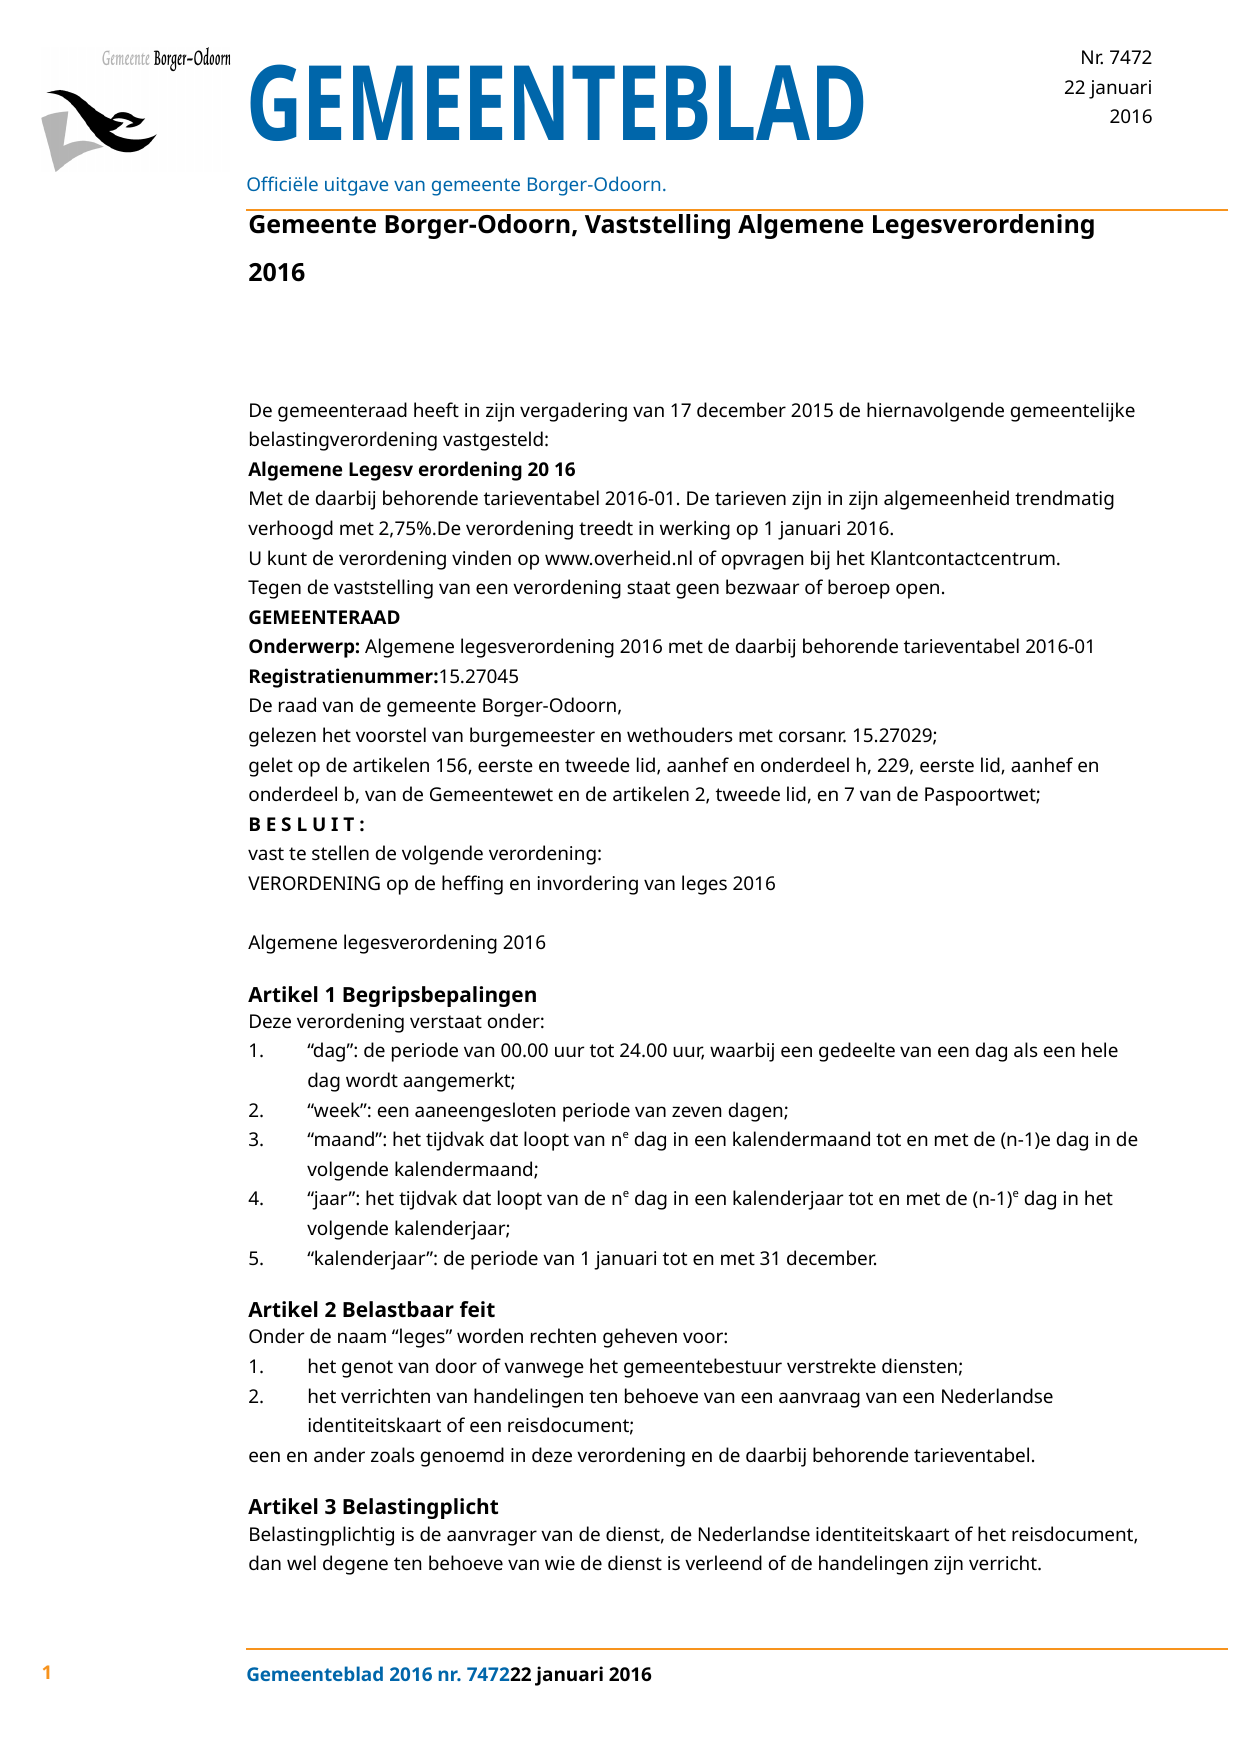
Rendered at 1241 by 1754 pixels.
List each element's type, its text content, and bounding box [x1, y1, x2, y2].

list “jaar”: het tijdvak dat loopt van de ne dag in een kalenderjaar tot en met de (n-1)e dag in het volgende kalenderjaar; [248, 1186, 1152, 1241]
text VERORDENING op de heffing en invordering van leges 2016 [248, 870, 1152, 896]
list het genot van door of vanwege het gemeentebestuur verstrekte diensten; [248, 1353, 1152, 1379]
text gelezen het voorstel van burgemeester en wethouders met corsanr. 15.27029; [248, 722, 1152, 748]
text Onderwerp: Algemene legesverordening 2016 met de daarbij behorende tarieventabel 2016-01 [248, 633, 1152, 659]
text GEMEENTERAAD [248, 604, 1152, 629]
text vast te stellen de volgende verordening: [248, 841, 1152, 866]
list “maand”: het tijdvak dat loopt van ne dag in een kalendermaand tot en met de (n-1)e dag in de volgende kalendermaand; [248, 1126, 1152, 1182]
text Belastingplichtig is de aanvrager van de dienst, de Nederlandse identiteitskaart of het reisdocument, dan wel degene ten behoeve van wie de dienst is verleend of de handelingen zijn verricht. [248, 1521, 1152, 1576]
text gelet op de artikelen 156, eerste en tweede lid, aanhef en onderdeel h, 229, eerste lid, aanhef en onderdeel b, van de Gemeentewet en de artikelen 2, tweede lid, en 7 van de Paspoortwet; [248, 752, 1152, 807]
text Gemeente Borger-Odoorn, Vaststelling Algemene Legesverordening 2016 [248, 211, 1152, 288]
text Registratienummer:15.27045 [248, 663, 1152, 689]
text Tegen de vaststelling van een verordening staat geen bezwaar of beroep open. [248, 574, 1152, 600]
list het verrichten van handelingen ten behoeve van een aanvraag van een Nederlandse identiteitskaart of een reisdocument; [248, 1383, 1152, 1438]
text Algemene legesverordening 2016 [248, 929, 1152, 955]
text een en ander zoals genoemd in deze verordening en de daarbij behorende tarieventabel. [248, 1442, 1152, 1468]
text Algemene Legesv erordening 20 16 [248, 456, 1152, 482]
list “dag”: de periode van 00.00 uur tot 24.00 uur, waarbij een gedeelte van een dag als een hele dag wordt aangemerkt; [248, 1038, 1152, 1093]
text Artikel 2 Belastbaar feit [248, 1295, 1152, 1324]
text De raad van de gemeente Borger-Odoorn, [248, 693, 1152, 718]
text Artikel 3 Belastingplicht [248, 1492, 1152, 1521]
text Met de daarbij behorende tarieventabel 2016-01. De tarieven zijn in zijn algemeenheid trendmatig verhoogd met 2,75%.De verordening treedt in werking op 1 januari 2016. [248, 486, 1152, 541]
text Deze verordening verstaat onder: [248, 1008, 1152, 1034]
text U kunt de verordening vinden op www.overheid.nl of opvragen bij het Klantcontactcentrum. [248, 545, 1152, 570]
picture [41, 47, 231, 172]
text Onder de naam “leges” worden rechten geheven voor: [248, 1324, 1152, 1349]
list “week”: een aaneengesloten periode van zeven dagen; [248, 1097, 1152, 1123]
text Artikel 1 Begripsbepalingen [248, 980, 1152, 1008]
text B E S L U I T : [248, 811, 1152, 837]
text De gemeenteraad heeft in zijn vergadering van 17 december 2015 de hiernavolgende gemeentelijke belastingverordening vastgesteld: [248, 397, 1152, 452]
list “kalenderjaar”: de periode van 1 januari tot en met 31 december. [248, 1245, 1152, 1271]
